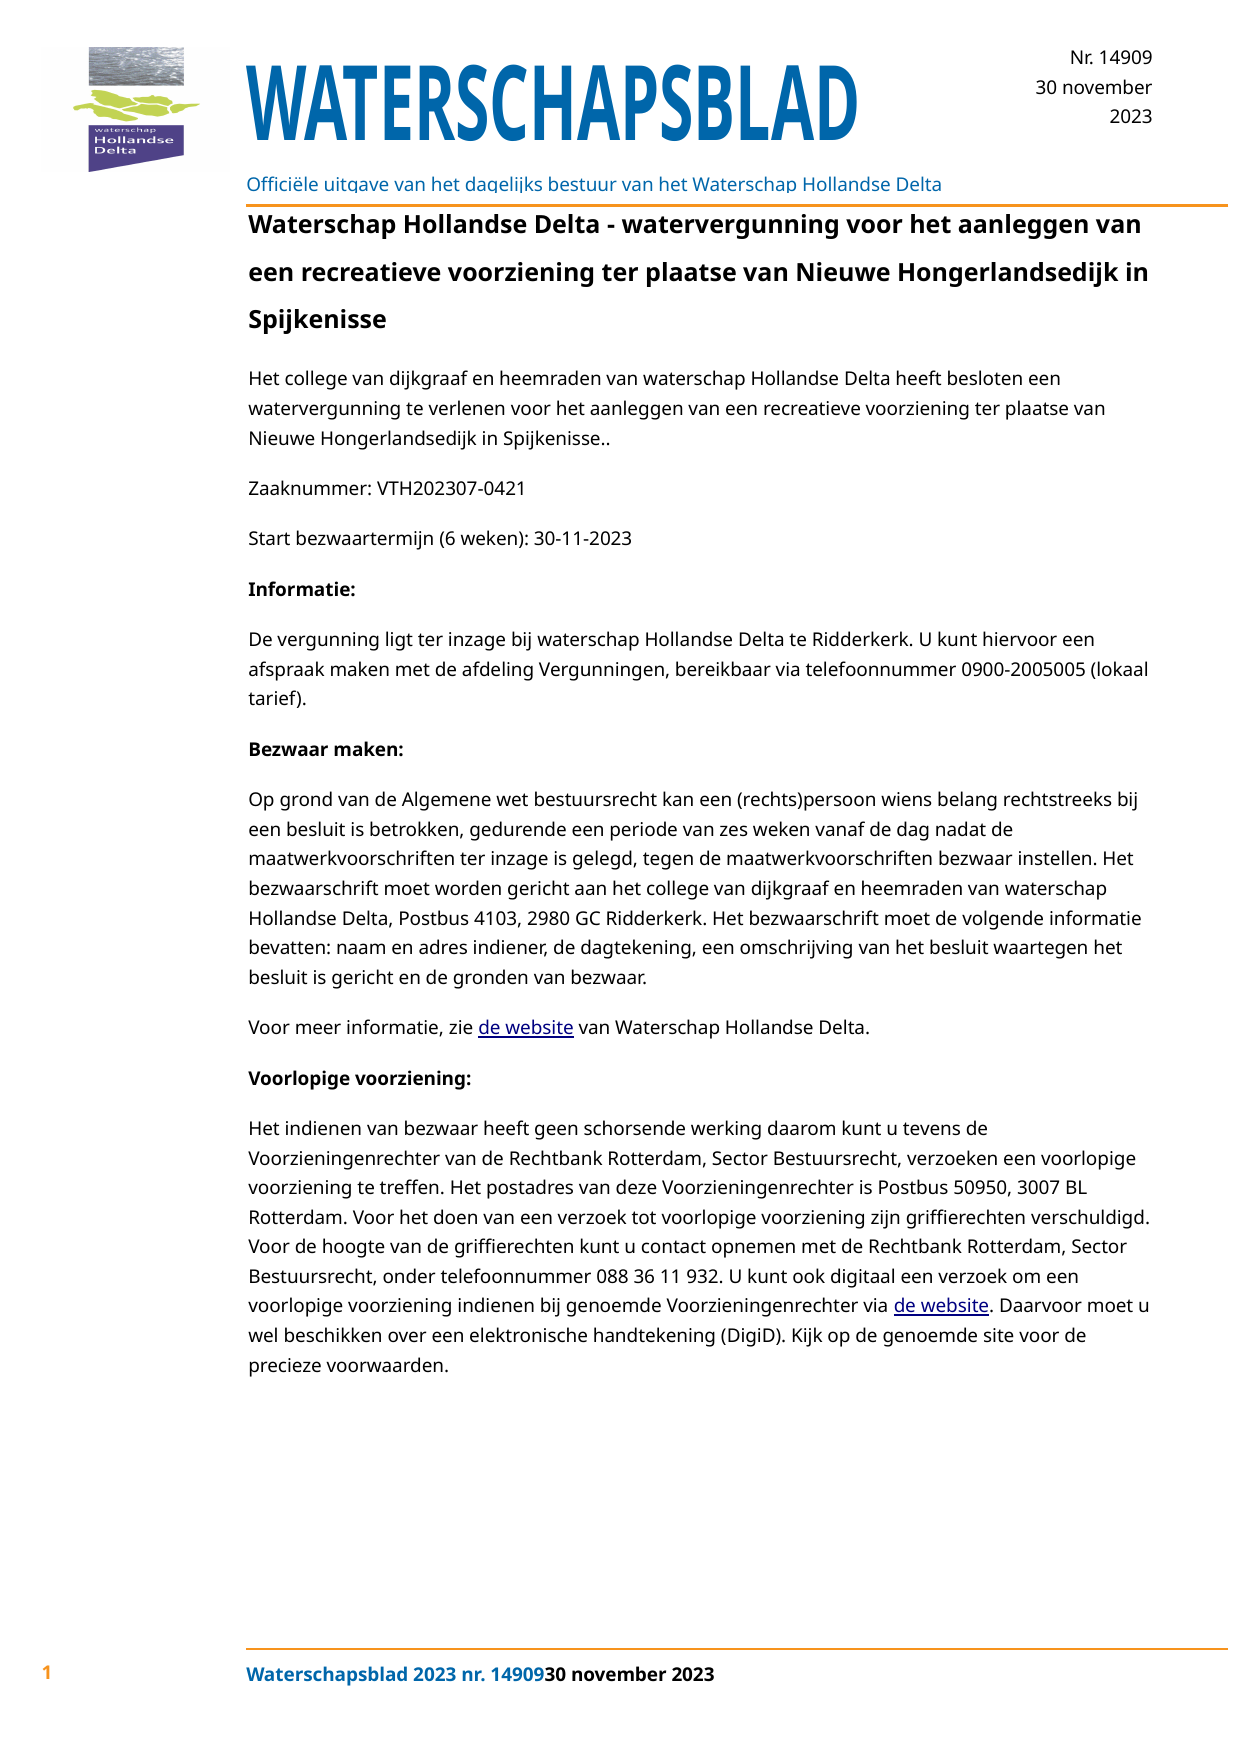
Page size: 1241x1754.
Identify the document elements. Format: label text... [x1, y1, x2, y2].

text Informatie: [248, 576, 1152, 602]
text Bezwaar maken: [248, 736, 1152, 762]
text De vergunning ligt ter inzage bij waterschap Hollandse Delta te Ridderkerk. U kunt hiervoor een afspraak maken met de afdeling Vergunningen, bereikbaar via telefoonnummer 0900-2005005 (lokaal tarief). [248, 626, 1152, 711]
text Het indienen van bezwaar heeft geen schorsende werking daarom kunt u tevens de Voorzieningenrechter van de Rechtbank Rotterdam, Sector Bestuursrecht, verzoeken een voorlopige voorziening te treffen. Het postadres van deze Voorzieningenrechter is Postbus 50950, 3007 BL Rotterdam. Voor het doen van een verzoek tot voorlopige voorziening zijn griffierechten verschuldigd. Voor de hoogte van de griffierechten kunt u contact opnemen met de Rechtbank Rotterdam, Sector Bestuursrecht, onder telefoonnummer 088 36 11 932. U kunt ook digitaal een verzoek om een voorlopige voorziening indienen bij genoemde Voorzieningenrechter via de website. Daarvoor moet u wel beschikken over een elektronische handtekening (DigiD). Kijk op de genoemde site voor de precieze voorwaarden. [248, 1115, 1152, 1377]
text Waterschap Hollandse Delta - watervergunning voor het aanleggen van een recreatieve voorziening ter plaatse van Nieuwe Hongerlandsedijk in Spijkenisse [248, 207, 1152, 336]
text Voor meer informatie, zie de website van Waterschap Hollandse Delta. [248, 1014, 1152, 1040]
text Zaaknummer: VTH202307-0421 [248, 475, 1152, 501]
picture [41, 47, 231, 172]
text Op grond van de Algemene wet bestuursrecht kan een (rechts)persoon wiens belang rechtstreeks bij een besluit is betrokken, gedurende een periode van zes weken vanaf de dag nadat de maatwerkvoorschriften ter inzage is gelegd, tegen de maatwerkvoorschriften bezwaar instellen. Het bezwaarschrift moet worden gericht aan het college van dijkgraaf en heemraden van waterschap Hollandse Delta, Postbus 4103, 2980 GC Ridderkerk. Het bezwaarschrift moet de volgende informatie bevatten: naam en adres indiener, de dagtekening, een omschrijving van het besluit waartegen het besluit is gericht en de gronden van bezwaar. [248, 786, 1152, 989]
text Voorlopige voorziening: [248, 1065, 1152, 1090]
text Het college van dijkgraaf en heemraden van waterschap Hollandse Delta heeft besloten een watervergunning te verlenen voor het aanleggen van een recreatieve voorziening ter plaatse van Nieuwe Hongerlandsedijk in Spijkenisse.. [248, 366, 1152, 450]
text Start bezwaartermijn (6 weken): 30-11-2023 [248, 526, 1152, 551]
